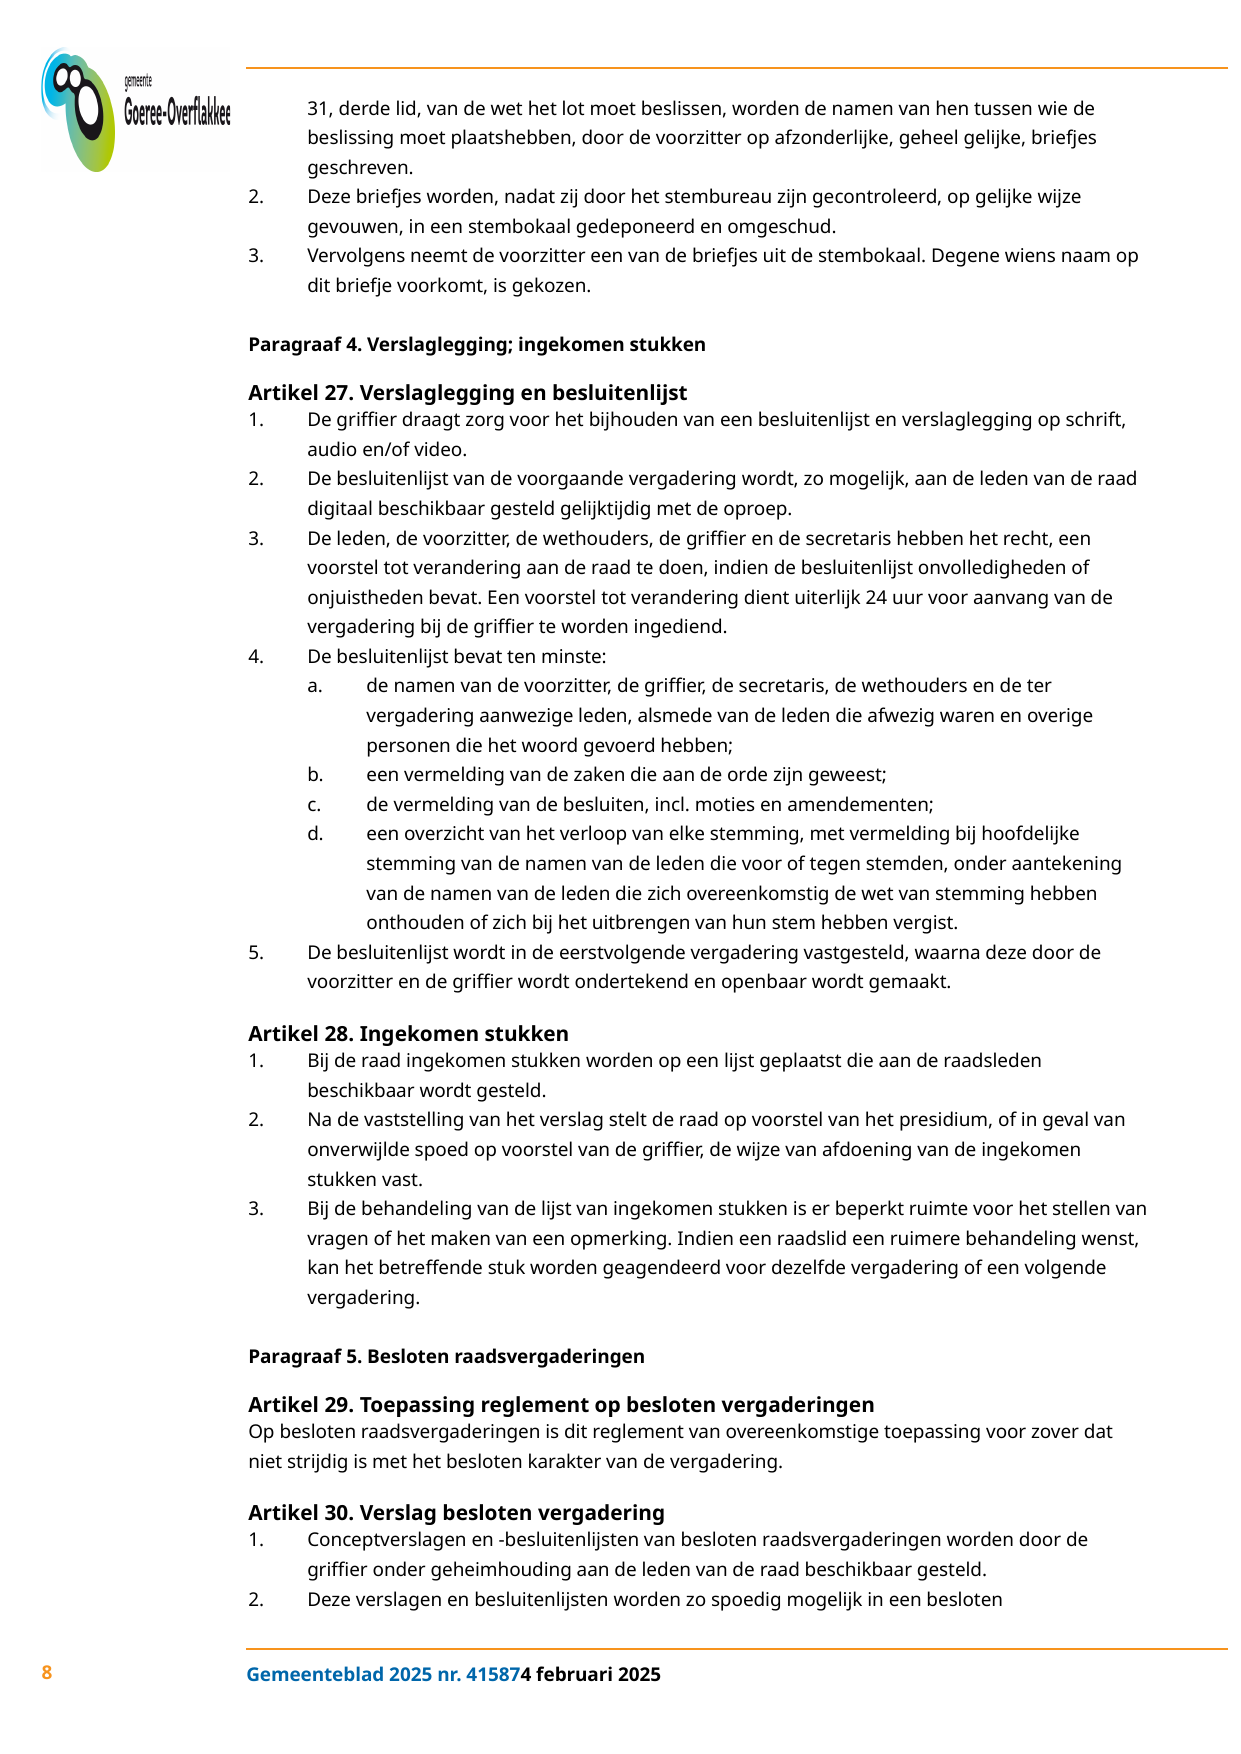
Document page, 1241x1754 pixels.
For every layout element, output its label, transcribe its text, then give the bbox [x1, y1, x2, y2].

list De besluitenlijst van de voorgaande vergadering wordt, zo mogelijk, aan de leden van de raad digitaal beschikbaar gesteld gelijktijdig met de oproep. [248, 466, 1152, 521]
list Conceptverslagen en -besluitenlijsten van besloten raadsvergaderingen worden door de griffier onder geheimhouding aan de leden van de raad beschikbaar gesteld. [248, 1527, 1152, 1582]
list de vermelding van de besluiten, incl. moties en amendementen; [307, 791, 1152, 817]
picture [41, 47, 231, 172]
text Artikel 27. Verslaglegging en besluitenlijst [248, 378, 1152, 406]
text Op besloten raadsvergaderingen is dit reglement van overeenkomstige toepassing voor zover dat niet strijdig is met het besloten karakter van de vergadering. [248, 1418, 1152, 1473]
list een vermelding van de zaken die aan de orde zijn geweest; [307, 761, 1152, 787]
text Artikel 28. Ingekomen stukken [248, 1019, 1152, 1047]
text Paragraaf 5. Besloten raadsvergaderingen [248, 1343, 1152, 1369]
list De besluitenlijst wordt in de eerstvolgende vergadering vastgesteld, waarna deze door de voorzitter en de griffier wordt ondertekend en openbaar wordt gemaakt. [248, 939, 1152, 994]
text Artikel 29. Toepassing reglement op besloten vergaderingen [248, 1390, 1152, 1418]
list Deze verslagen en besluitenlijsten worden zo spoedig mogelijk in een besloten [248, 1586, 1152, 1612]
list de namen van de voorzitter, de griffier, de secretaris, de wethouders en de ter vergadering aanwezige leden, alsmede van de leden die afwezig waren en overige personen die het woord gevoerd hebben; [307, 673, 1152, 758]
list Na de vaststelling van het verslag stelt de raad op voorstel van het presidium, of in geval van onverwijlde spoed op voorstel van de griffier, de wijze van afdoening van de ingekomen stukken vast. [248, 1107, 1152, 1191]
list Deze briefjes worden, nadat zij door het stembureau zijn gecontroleerd, op gelijke wijze gevouwen, in een stembokaal gedeponeerd en omgeschud. [248, 183, 1152, 239]
list een overzicht van het verloop van elke stemming, met vermelding bij hoofdelijke stemming van de namen van de leden die voor of tegen stemden, onder aantekening van de namen van de leden die zich overeenkomstig de wet van stemming hebben onthouden of zich bij het uitbrengen van hun stem hebben vergist. [307, 821, 1152, 935]
list De griffier draagt zorg voor het bijhouden van een besluitenlijst en verslaglegging op schrift, audio en/of video. [248, 406, 1152, 462]
list De leden, de voorzitter, de wethouders, de griffier en de secretaris hebben het recht, een voorstel tot verandering aan de raad te doen, indien de besluitenlijst onvolledigheden of onjuistheden bevat. Een voorstel tot verandering dient uiterlijk 24 uur voor aanvang van de vergadering bij de griffier te worden ingediend. [248, 525, 1152, 639]
list Bij de behandeling van de lijst van ingekomen stukken is er beperkt ruimte voor het stellen van vragen of het maken van een opmerking. Indien een raadslid een ruimere behandeling wenst, kan het betreffende stuk worden geagendeerd voor dezelfde vergadering of een volgende vergadering. [248, 1195, 1152, 1310]
list De besluitenlijst bevat ten minste: [248, 643, 1152, 669]
list 31, derde lid, van de wet het lot moet beslissen, worden de namen van hen tussen wie de beslissing moet plaatshebben, door de voorzitter op afzonderlijke, geheel gelijke, briefjes geschreven. [248, 95, 1152, 180]
text Artikel 30. Verslag besloten vergadering [248, 1498, 1152, 1527]
list Vervolgens neemt de voorzitter een van de briefjes uit de stembokaal. Degene wiens naam op dit briefje voorkomt, is gekozen. [248, 243, 1152, 298]
list Bij de raad ingekomen stukken worden op een lijst geplaatst die aan de raadsleden beschikbaar wordt gesteld. [248, 1047, 1152, 1103]
text Paragraaf 4. Verslaglegging; ingekomen stukken [248, 331, 1152, 357]
